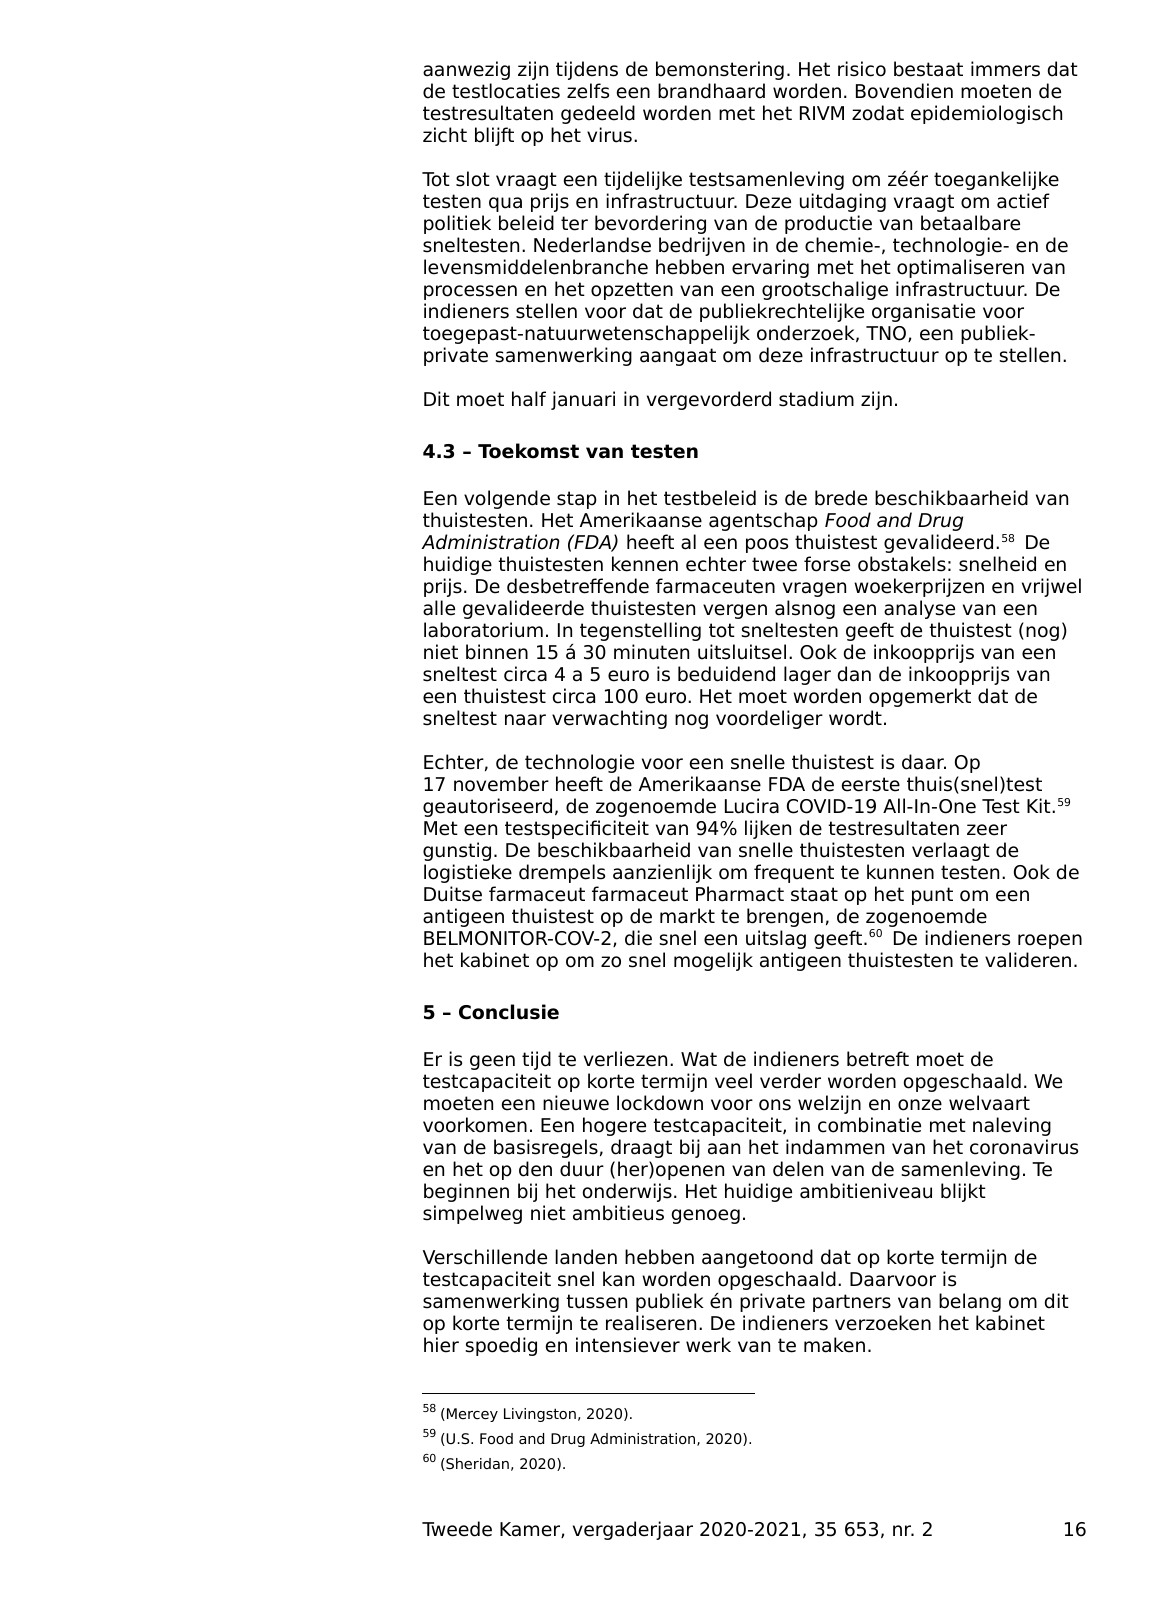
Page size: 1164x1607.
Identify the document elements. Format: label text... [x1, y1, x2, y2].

text (Sheridan, 2020). [422, 1452, 1087, 1474]
text (U.S. Food and Drug Administration, 2020). [422, 1427, 1087, 1449]
text aanwezig zijn tijdens de bemonstering. Het risico bestaat immers dat de testlocaties zelfs een brandhaard worden. Bovendien moeten de testresultaten gedeeld worden met het RIVM zodat epidemiologisch zicht blijft op het virus. [422, 59, 1087, 147]
text Echter, de technologie voor een snelle thuistest is daar. Op 17 november heeft de Amerikaanse FDA de eerste thuis(snel)test geautoriseerd, de zogenoemde Lucira COVID-19 All-In-One Test Kit. Met een testspecificiteit van 94% lijken de testresultaten zeer gunstig. De beschikbaarheid van snelle thuistesten verlaagt de logistieke drempels aanzienlijk om frequent te kunnen testen. Ook de Duitse farmaceut farmaceut Pharmact staat op het punt om een antigeen thuistest op de markt te brengen, de zogenoemde BELMONITOR-COV-2, die snel een uitslag geeft. De indieners roepen het kabinet op om zo snel mogelijk antigeen thuistesten te valideren. [422, 752, 1087, 972]
subtitle 4.3 – Toekomst van testen [422, 441, 1087, 463]
text Er is geen tijd te verliezen. Wat de indieners betreft moet de testcapaciteit op korte termijn veel verder worden opgeschaald. We moeten een nieuwe lockdown voor ons welzijn en onze welvaart voorkomen. Een hogere testcapaciteit, in combinatie met naleving van de basisregels, draagt bij aan het indammen van het coronavirus en het op den duur (her)openen van delen van de samenleving. Te beginnen bij het onderwijs. Het huidige ambitieniveau blijkt simpelweg niet ambitieus genoeg. [422, 1049, 1087, 1225]
text Een volgende stap in het testbeleid is de brede beschikbaarheid van thuistesten. Het Amerikaanse agentschap Food and Drug Administration (FDA) heeft al een poos thuistest gevalideerd. De huidige thuistesten kennen echter twee forse obstakels: snelheid en prijs. De desbetreffende farmaceuten vragen woekerprijzen en vrijwel alle gevalideerde thuistesten vergen alsnog een analyse van een laboratorium. In tegenstelling tot sneltesten geeft de thuistest (nog) niet binnen 15 á 30 minuten uitsluitsel. Ook de inkoopprijs van een sneltest circa 4 a 5 euro is beduidend lager dan de inkoopprijs van een thuistest circa 100 euro. Het moet worden opgemerkt dat de sneltest naar verwachting nog voordeliger wordt. [422, 488, 1087, 730]
subtitle 5 – Conclusie [422, 1002, 1087, 1024]
text Verschillende landen hebben aangetoond dat op korte termijn de testcapaciteit snel kan worden opgeschaald. Daarvoor is samenwerking tussen publiek én private partners van belang om dit op korte termijn te realiseren. De indieners verzoeken het kabinet hier spoedig en intensiever werk van te maken. [422, 1247, 1087, 1357]
text (Mercey Livingston, 2020). [422, 1402, 1087, 1424]
text Tot slot vraagt een tijdelijke testsamenleving om zéér toegankelijke testen qua prijs en infrastructuur. Deze uitdaging vraagt om actief politiek beleid ter bevordering van de productie van betaalbare sneltesten. Nederlandse bedrijven in de chemie-, technologie- en de levensmiddelenbranche hebben ervaring met het optimaliseren van processen en het opzetten van een grootschalige infrastructuur. De indieners stellen voor dat de publiekrechtelijke organisatie voor toegepast-natuurwetenschappelijk onderzoek, TNO, een publiek-private samenwerking aangaat om deze infrastructuur op te stellen. [422, 169, 1087, 367]
text Dit moet half januari in vergevorderd stadium zijn. [422, 389, 1087, 411]
